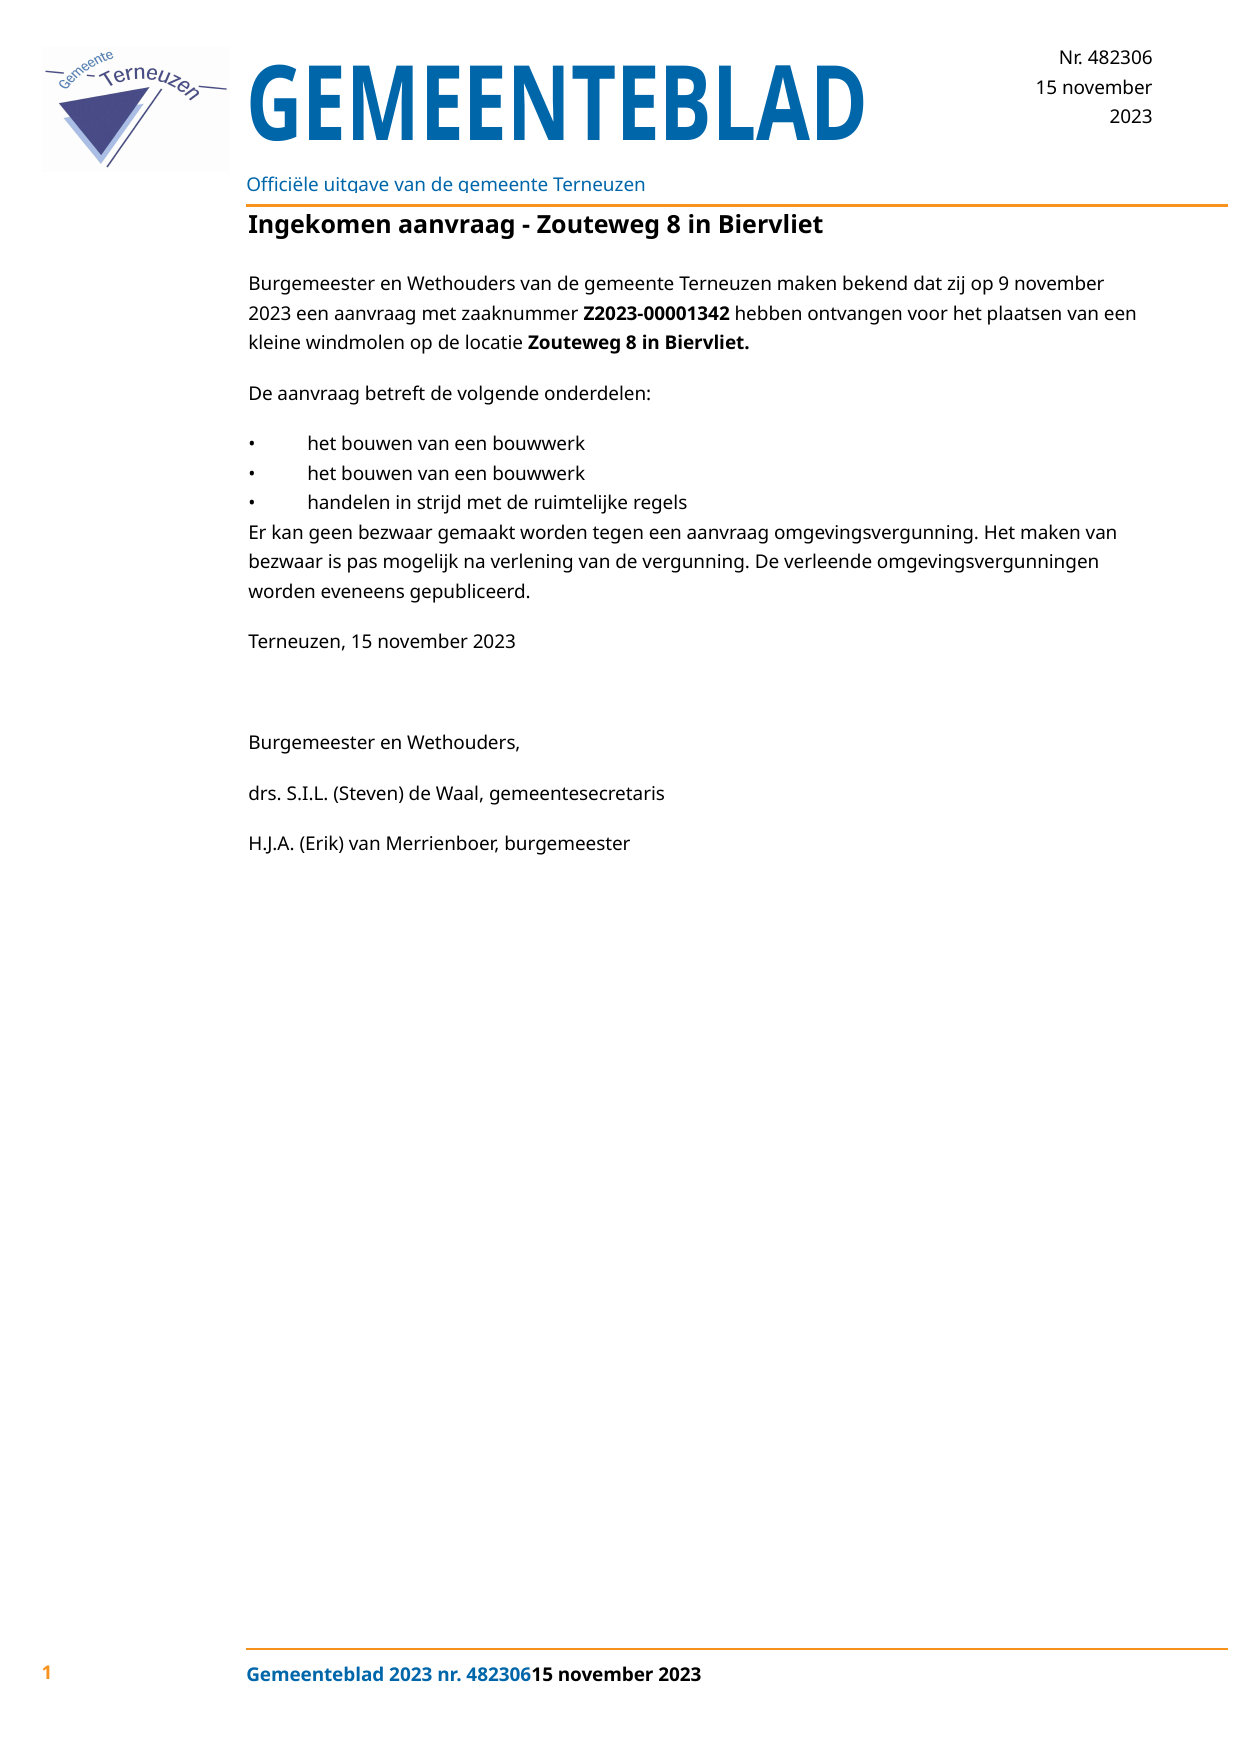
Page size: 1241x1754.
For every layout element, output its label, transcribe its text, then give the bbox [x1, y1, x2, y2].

list het bouwen van een bouwwerk [248, 430, 1152, 456]
text Terneuzen, 15 november 2023 [248, 629, 1152, 654]
text De aanvraag betreft de volgende onderdelen: [248, 380, 1152, 406]
picture [41, 47, 231, 172]
text Er kan geen bezwaar gemaakt worden tegen een aanvraag omgevingsvergunning. Het maken van bezwaar is pas mogelijk na verlening van de vergunning. De verleende omgevingsvergunningen worden eveneens gepubliceerd. [248, 519, 1152, 604]
list het bouwen van een bouwwerk [248, 460, 1152, 486]
text H.J.A. (Erik) van Merrienboer, burgemeester [248, 830, 1152, 856]
text Ingekomen aanvraag - Zouteweg 8 in Biervliet [248, 207, 1152, 241]
list handelen in strijd met de ruimtelijke regels [248, 489, 1152, 515]
text Burgemeester en Wethouders, [248, 729, 1152, 755]
text drs. S.I.L. (Steven) de Waal, gemeentesecretaris [248, 780, 1152, 806]
text Burgemeester en Wethouders van de gemeente Terneuzen maken bekend dat zij op 9 november 2023 een aanvraag met zaaknummer Z2023-00001342 hebben ontvangen voor het plaatsen van een kleine windmolen op de locatie Zouteweg 8 in Biervliet. [248, 270, 1152, 355]
